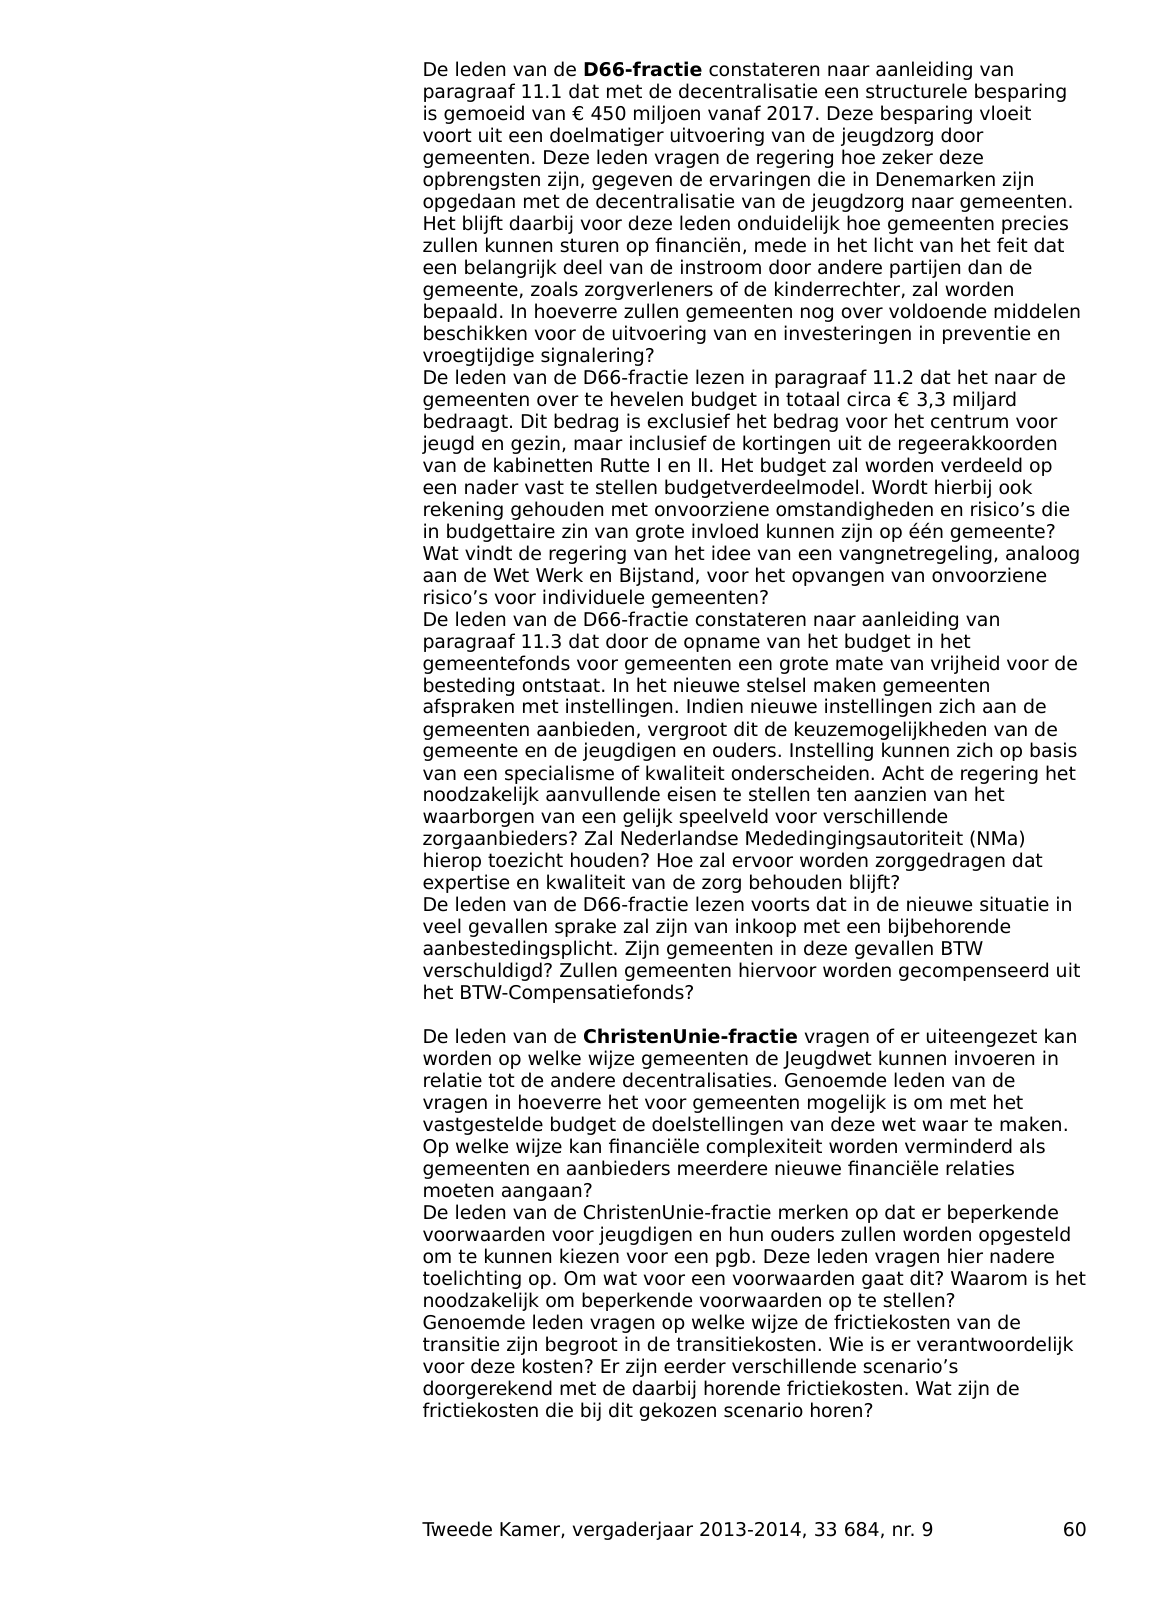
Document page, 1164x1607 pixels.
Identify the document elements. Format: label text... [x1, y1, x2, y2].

text De leden van de D66-fractie constateren naar aanleiding van paragraaf 11.1 dat met de decentralisatie een structurele besparing is gemoeid van € 450 miljoen vanaf 2017. Deze besparing vloeit voort uit een doelmatiger uitvoering van de jeugdzorg door gemeenten. Deze leden vragen de regering hoe zeker deze opbrengsten zijn, gegeven de ervaringen die in Denemarken zijn opgedaan met de decentralisatie van de jeugdzorg naar gemeenten. Het blijft daarbij voor deze leden onduidelijk hoe gemeenten precies zullen kunnen sturen op financiën, mede in het licht van het feit dat een belangrijk deel van de instroom door andere partijen dan de gemeente, zoals zorgverleners of de kinderrechter, zal worden bepaald. In hoeverre zullen gemeenten nog over voldoende middelen beschikken voor de uitvoering van en investeringen in preventie en vroegtijdige signalering? [422, 59, 1087, 367]
text De leden van de ChristenUnie-fractie vragen of er uiteengezet kan worden op welke wijze gemeenten de Jeugdwet kunnen invoeren in relatie tot de andere decentralisaties. Genoemde leden van de vragen in hoeverre het voor gemeenten mogelijk is om met het vastgestelde budget de doelstellingen van deze wet waar te maken. Op welke wijze kan financiële complexiteit worden verminderd als gemeenten en aanbieders meerdere nieuwe financiële relaties moeten aangaan? [422, 1026, 1087, 1202]
text De leden van de D66-fractie lezen voorts dat in de nieuwe situatie in veel gevallen sprake zal zijn van inkoop met een bijbehorende aanbestedingsplicht. Zijn gemeenten in deze gevallen BTW verschuldigd? Zullen gemeenten hiervoor worden gecompenseerd uit het BTW-Compensatiefonds? [422, 894, 1087, 1004]
text De leden van de D66-fractie lezen in paragraaf 11.2 dat het naar de gemeenten over te hevelen budget in totaal circa € 3,3 miljard bedraagt. Dit bedrag is exclusief het bedrag voor het centrum voor jeugd en gezin, maar inclusief de kortingen uit de regeerakkoorden van de kabinetten Rutte I en II. Het budget zal worden verdeeld op een nader vast te stellen budgetverdeelmodel. Wordt hierbij ook rekening gehouden met onvoorziene omstandigheden en risico’s die in budgettaire zin van grote invloed kunnen zijn op één gemeente? Wat vindt de regering van het idee van een vangnetregeling, analoog aan de Wet Werk en Bijstand, voor het opvangen van onvoorziene risico’s voor individuele gemeenten? [422, 367, 1087, 608]
text De leden van de ChristenUnie-fractie merken op dat er beperkende voorwaarden voor jeugdigen en hun ouders zullen worden opgesteld om te kunnen kiezen voor een pgb. Deze leden vragen hier nadere toelichting op. Om wat voor een voorwaarden gaat dit? Waarom is het noodzakelijk om beperkende voorwaarden op te stellen? [422, 1202, 1087, 1312]
text De leden van de D66-fractie constateren naar aanleiding van paragraaf 11.3 dat door de opname van het budget in het gemeentefonds voor gemeenten een grote mate van vrijheid voor de besteding ontstaat. In het nieuwe stelsel maken gemeenten afspraken met instellingen. Indien nieuwe instellingen zich aan de gemeenten aanbieden, vergroot dit de keuzemogelijkheden van de gemeente en de jeugdigen en ouders. Instelling kunnen zich op basis van een specialisme of kwaliteit onderscheiden. Acht de regering het noodzakelijk aanvullende eisen te stellen ten aanzien van het waarborgen van een gelijk speelveld voor verschillende zorgaanbieders? Zal Nederlandse Mededingingsautoriteit (NMa) hierop toezicht houden? Hoe zal ervoor worden zorggedragen dat expertise en kwaliteit van de zorg behouden blijft? [422, 608, 1087, 894]
text Genoemde leden vragen op welke wijze de frictiekosten van de transitie zijn begroot in de transitiekosten. Wie is er verantwoordelijk voor deze kosten? Er zijn eerder verschillende scenario’s doorgerekend met de daarbij horende frictiekosten. Wat zijn de frictiekosten die bij dit gekozen scenario horen? [422, 1312, 1087, 1422]
